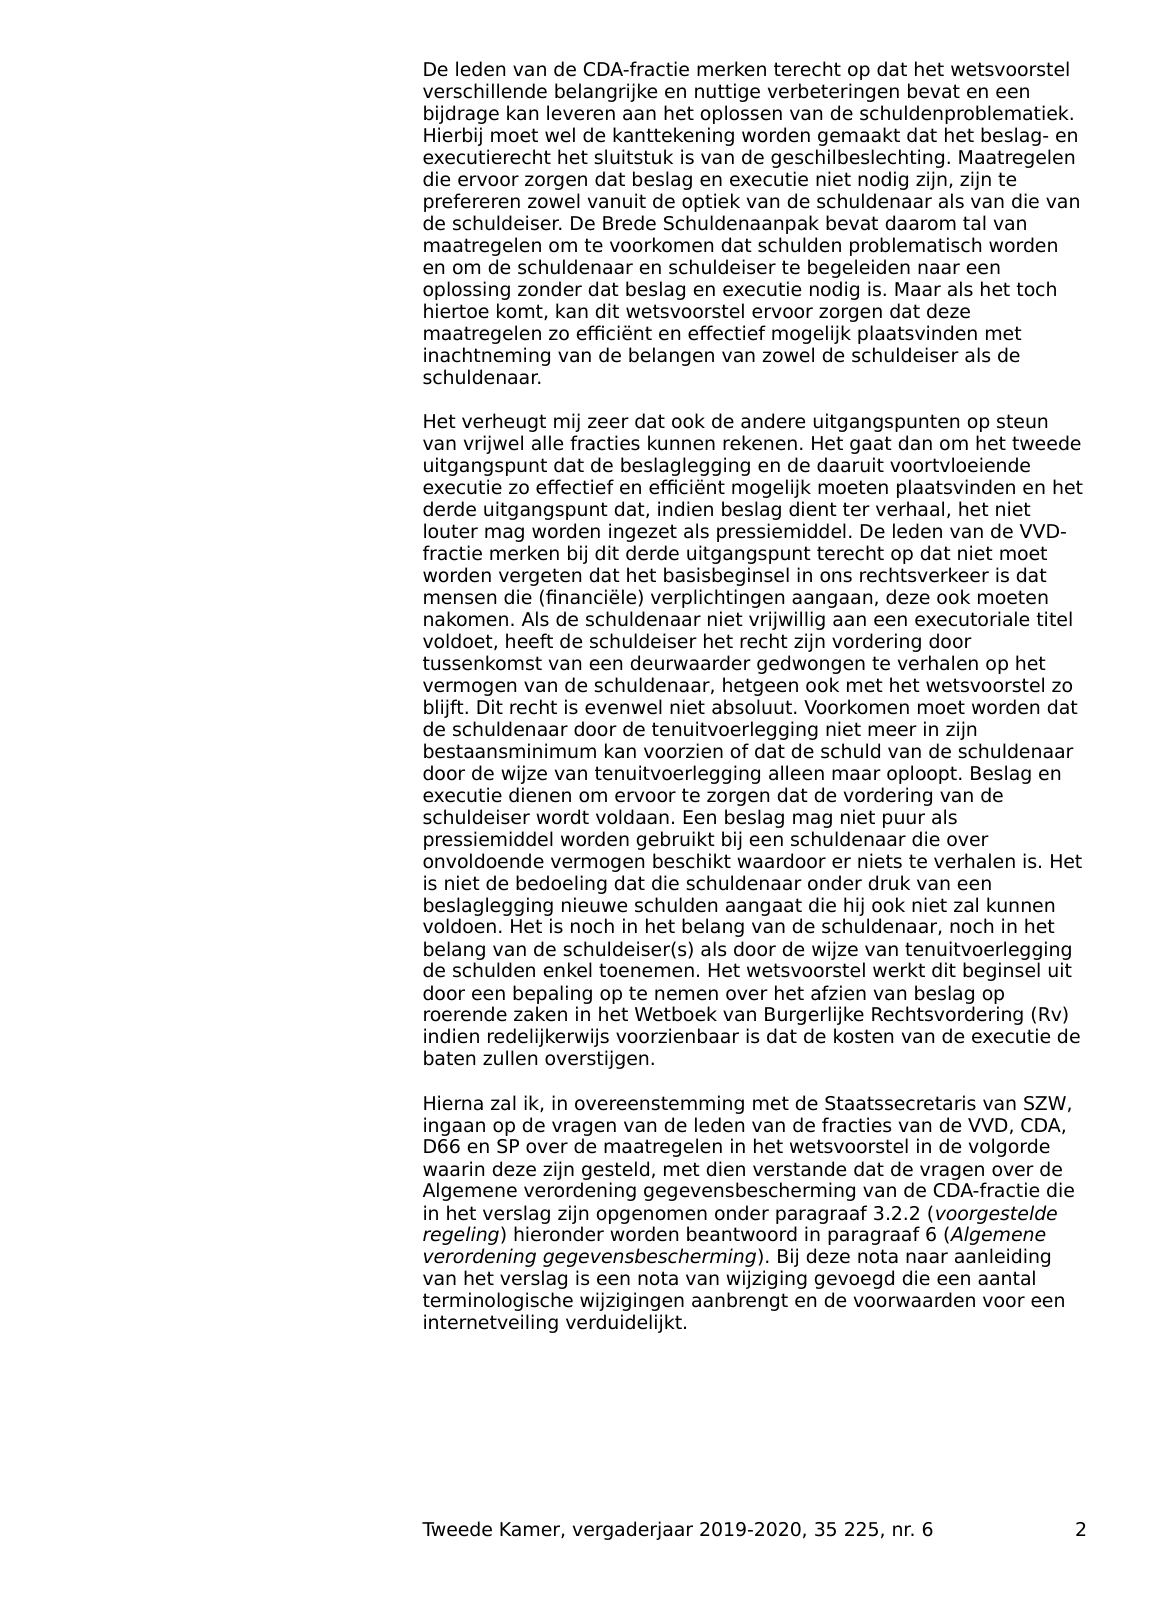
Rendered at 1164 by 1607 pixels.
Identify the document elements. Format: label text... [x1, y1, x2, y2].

text Hierna zal ik, in overeenstemming met de Staatssecretaris van SZW, ingaan op de vragen van de leden van de fracties van de VVD, CDA, D66 en SP over de maatregelen in het wetsvoorstel in de volgorde waarin deze zijn gesteld, met dien verstande dat de vragen over de Algemene verordening gegevensbescherming van de CDA-fractie die in het verslag zijn opgenomen onder paragraaf 3.2.2 (voorgestelde regeling) hieronder worden beantwoord in paragraaf 6 (Algemene verordening gegevensbescherming). Bij deze nota naar aanleiding van het verslag is een nota van wijziging gevoegd die een aantal terminologische wijzigingen aanbrengt en de voorwaarden voor een internetveiling verduidelijkt. [422, 1092, 1087, 1334]
text Het verheugt mij zeer dat ook de andere uitgangspunten op steun van vrijwel alle fracties kunnen rekenen. Het gaat dan om het tweede uitgangspunt dat de beslaglegging en de daaruit voortvloeiende executie zo effectief en efficiënt mogelijk moeten plaatsvinden en het derde uitgangspunt dat, indien beslag dient ter verhaal, het niet louter mag worden ingezet als pressiemiddel. De leden van de VVD-fractie merken bij dit derde uitgangspunt terecht op dat niet moet worden vergeten dat het basisbeginsel in ons rechtsverkeer is dat mensen die (financiële) verplichtingen aangaan, deze ook moeten nakomen. Als de schuldenaar niet vrijwillig aan een executoriale titel voldoet, heeft de schuldeiser het recht zijn vordering door tussenkomst van een deurwaarder gedwongen te verhalen op het vermogen van de schuldenaar, hetgeen ook met het wetsvoorstel zo blijft. Dit recht is evenwel niet absoluut. Voorkomen moet worden dat de schuldenaar door de tenuitvoerlegging niet meer in zijn bestaansminimum kan voorzien of dat de schuld van de schuldenaar door de wijze van tenuitvoerlegging alleen maar oploopt. Beslag en executie dienen om ervoor te zorgen dat de vordering van de schuldeiser wordt voldaan. Een beslag mag niet puur als pressiemiddel worden gebruikt bij een schuldenaar die over onvoldoende vermogen beschikt waardoor er niets te verhalen is. Het is niet de bedoeling dat die schuldenaar onder druk van een beslaglegging nieuwe schulden aangaat die hij ook niet zal kunnen voldoen. Het is noch in het belang van de schuldenaar, noch in het belang van de schuldeiser(s) als door de wijze van tenuitvoerlegging de schulden enkel toenemen. Het wetsvoorstel werkt dit beginsel uit door een bepaling op te nemen over het afzien van beslag op roerende zaken in het Wetboek van Burgerlijke Rechtsvordering (Rv) indien redelijkerwijs voorzienbaar is dat de kosten van de executie de baten zullen overstijgen. [422, 411, 1087, 1070]
text De leden van de CDA-fractie merken terecht op dat het wetsvoorstel verschillende belangrijke en nuttige verbeteringen bevat en een bijdrage kan leveren aan het oplossen van de schuldenproblematiek. Hierbij moet wel de kanttekening worden gemaakt dat het beslag- en executierecht het sluitstuk is van de geschilbeslechting. Maatregelen die ervoor zorgen dat beslag en executie niet nodig zijn, zijn te prefereren zowel vanuit de optiek van de schuldenaar als van die van de schuldeiser. De Brede Schuldenaanpak bevat daarom tal van maatregelen om te voorkomen dat schulden problematisch worden en om de schuldenaar en schuldeiser te begeleiden naar een oplossing zonder dat beslag en executie nodig is. Maar als het toch hiertoe komt, kan dit wetsvoorstel ervoor zorgen dat deze maatregelen zo efficiënt en effectief mogelijk plaatsvinden met inachtneming van de belangen van zowel de schuldeiser als de schuldenaar. [422, 59, 1087, 389]
